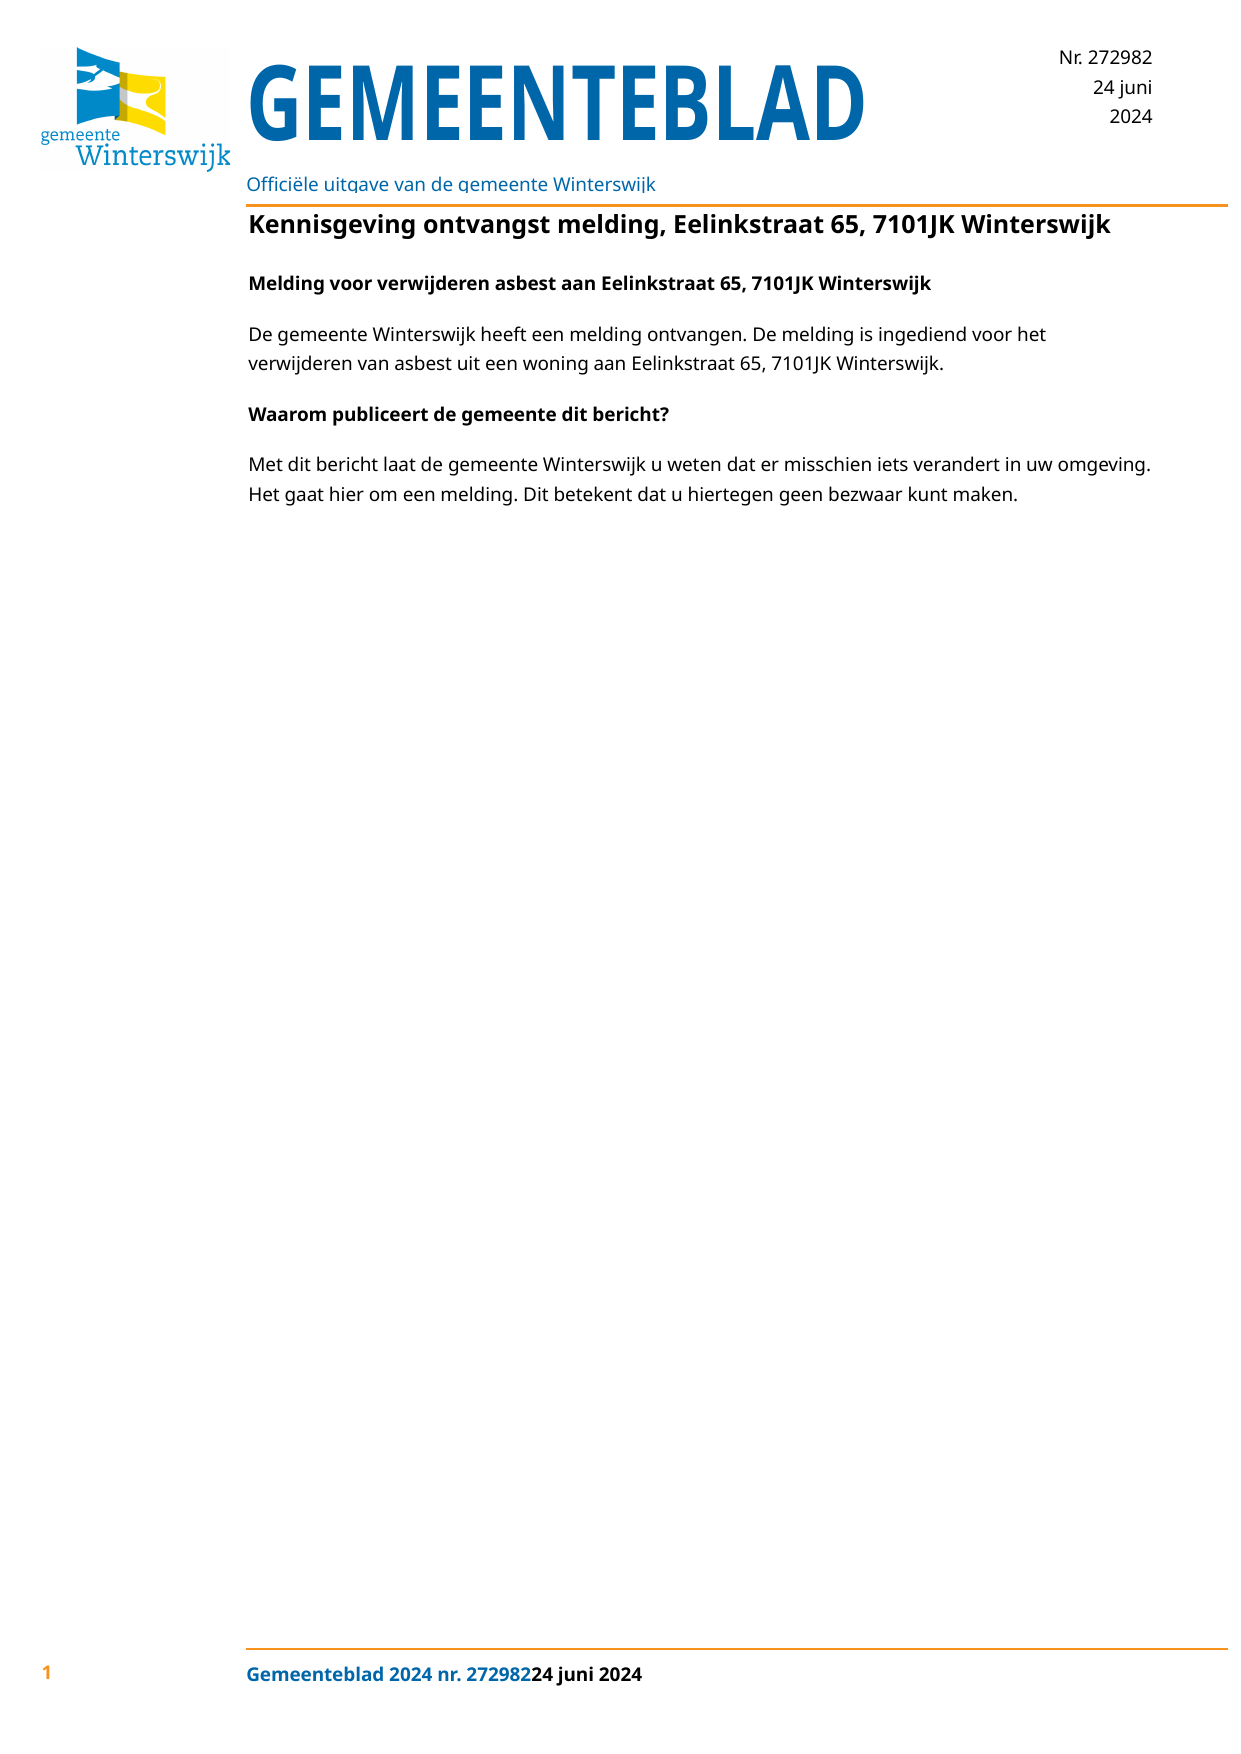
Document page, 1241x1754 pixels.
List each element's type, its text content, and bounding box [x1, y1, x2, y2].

text Waarom publiceert de gemeente dit bericht? [248, 401, 1152, 426]
text Met dit bericht laat de gemeente Winterswijk u weten dat er misschien iets verandert in uw omgeving. Het gaat hier om een melding. Dit betekent dat u hiertegen geen bezwaar kunt maken. [248, 451, 1152, 506]
picture [225, 153, 231, 162]
text De gemeente Winterswijk heeft een melding ontvangen. De melding is ingediend voor het verwijderen van asbest uit een woning aan Eelinkstraat 65, 7101JK Winterswijk. [248, 321, 1152, 376]
picture [41, 47, 231, 172]
text Melding voor verwijderen asbest aan Eelinkstraat 65, 7101JK Winterswijk [248, 270, 1152, 296]
text Kennisgeving ontvangst melding, Eelinkstraat 65, 7101JK Winterswijk [248, 207, 1152, 241]
